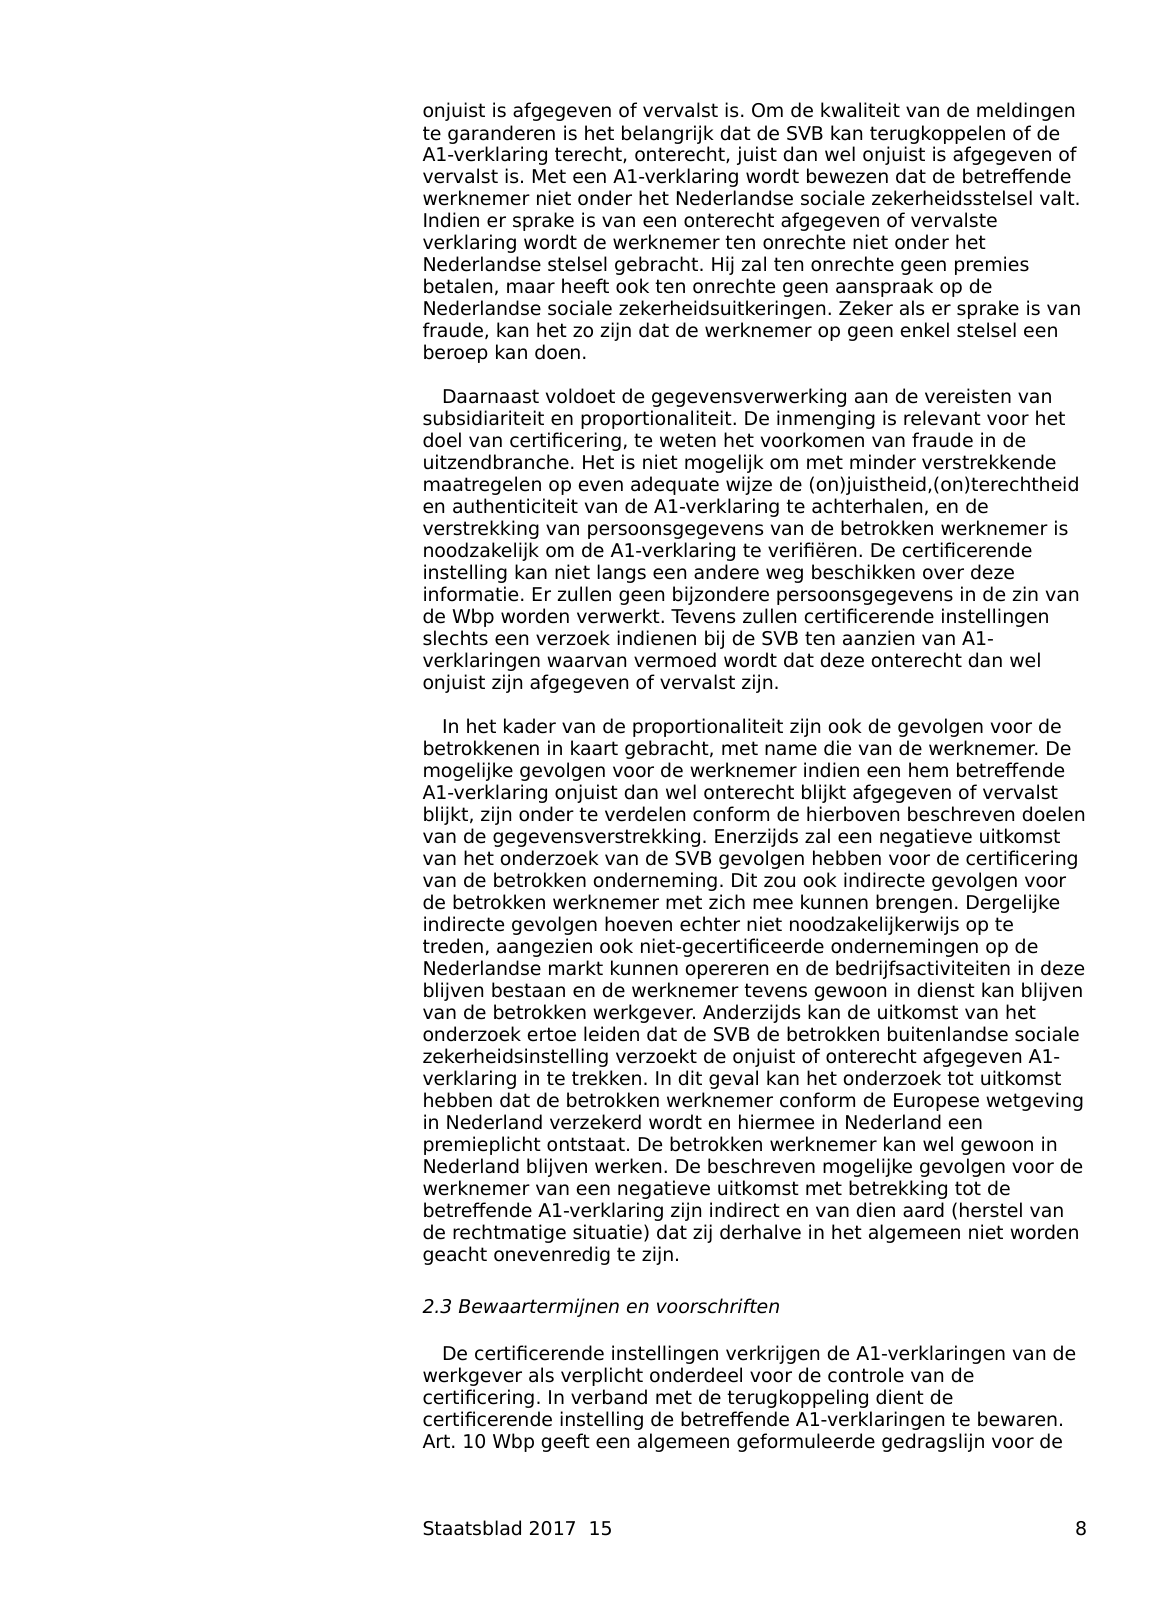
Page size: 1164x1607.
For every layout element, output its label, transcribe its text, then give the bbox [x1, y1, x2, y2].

text In het kader van de proportionaliteit zijn ook de gevolgen voor de betrokkenen in kaart gebracht, met name die van de werknemer. De mogelijke gevolgen voor de werknemer indien een hem betreffende A1-verklaring onjuist dan wel onterecht blijkt afgegeven of vervalst blijkt, zijn onder te verdelen conform de hierboven beschreven doelen van de gegevensverstrekking. Enerzijds zal een negatieve uitkomst van het onderzoek van de SVB gevolgen hebben voor de certificering van de betrokken onderneming. Dit zou ook indirecte gevolgen voor de betrokken werknemer met zich mee kunnen brengen. Dergelijke indirecte gevolgen hoeven echter niet noodzakelijkerwijs op te treden, aangezien ook niet-gecertificeerde ondernemingen op de Nederlandse markt kunnen opereren en de bedrijfsactiviteiten in deze blijven bestaan en de werknemer tevens gewoon in dienst kan blijven van de betrokken werkgever. Anderzijds kan de uitkomst van het onderzoek ertoe leiden dat de SVB de betrokken buitenlandse sociale zekerheidsinstelling verzoekt de onjuist of onterecht afgegeven A1-verklaring in te trekken. In dit geval kan het onderzoek tot uitkomst hebben dat de betrokken werknemer conform de Europese wetgeving in Nederland verzekerd wordt en hiermee in Nederland een premieplicht ontstaat. De betrokken werknemer kan wel gewoon in Nederland blijven werken. De beschreven mogelijke gevolgen voor de werknemer van een negatieve uitkomst met betrekking tot de betreffende A1-verklaring zijn indirect en van dien aard (herstel van de rechtmatige situatie) dat zij derhalve in het algemeen niet worden geacht onevenredig te zijn. [422, 716, 1087, 1266]
text onjuist is afgegeven of vervalst is. Om de kwaliteit van de meldingen te garanderen is het belangrijk dat de SVB kan terugkoppelen of de A1-verklaring terecht, onterecht, juist dan wel onjuist is afgegeven of vervalst is. Met een A1-verklaring wordt bewezen dat de betreffende werknemer niet onder het Nederlandse sociale zekerheidsstelsel valt. Indien er sprake is van een onterecht afgegeven of vervalste verklaring wordt de werknemer ten onrechte niet onder het Nederlandse stelsel gebracht. Hij zal ten onrechte geen premies betalen, maar heeft ook ten onrechte geen aanspraak op de Nederlandse sociale zekerheidsuitkeringen. Zeker als er sprake is van fraude, kan het zo zijn dat de werknemer op geen enkel stelsel een beroep kan doen. [422, 100, 1087, 364]
text De certificerende instellingen verkrijgen de A1-verklaringen van de werkgever als verplicht onderdeel voor de controle van de certificering. In verband met de terugkoppeling dient de certificerende instelling de betreffende A1-verklaringen te bewaren. Art. 10 Wbp geeft een algemeen geformuleerde gedragslijn voor de [422, 1343, 1087, 1453]
subtitle 2.3 Bewaartermijnen en voorschriften [422, 1296, 1087, 1318]
text Daarnaast voldoet de gegevensverwerking aan de vereisten van subsidiariteit en proportionaliteit. De inmenging is relevant voor het doel van certificering, te weten het voorkomen van fraude in de uitzendbranche. Het is niet mogelijk om met minder verstrekkende maatregelen op even adequate wijze de (on)juistheid,(on)terechtheid en authenticiteit van de A1-verklaring te achterhalen, en de verstrekking van persoonsgegevens van de betrokken werknemer is noodzakelijk om de A1-verklaring te verifiëren. De certificerende instelling kan niet langs een andere weg beschikken over deze informatie. Er zullen geen bijzondere persoonsgegevens in de zin van de Wbp worden verwerkt. Tevens zullen certificerende instellingen slechts een verzoek indienen bij de SVB ten aanzien van A1-verklaringen waarvan vermoed wordt dat deze onterecht dan wel onjuist zijn afgegeven of vervalst zijn. [422, 386, 1087, 694]
